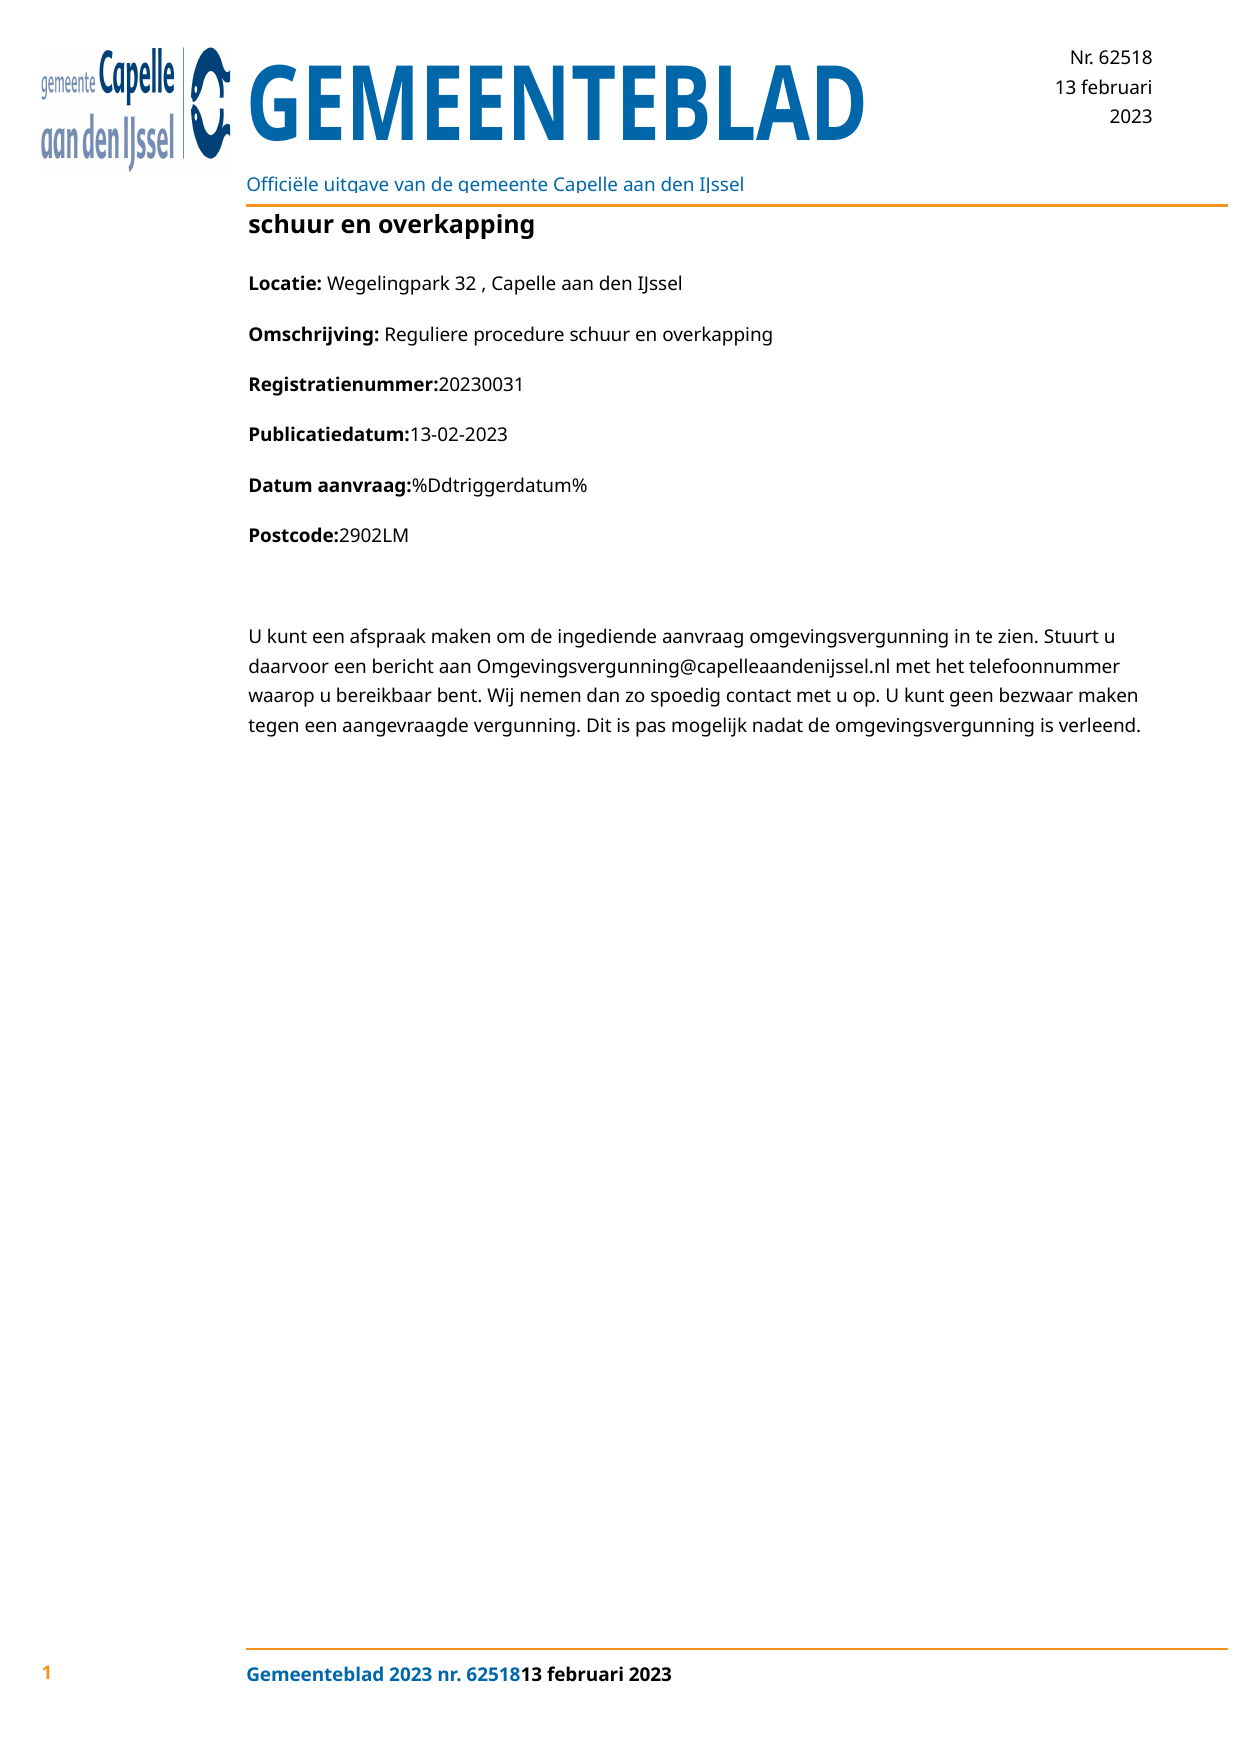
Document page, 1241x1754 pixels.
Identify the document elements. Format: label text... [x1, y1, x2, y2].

text Registratienummer:20230031 [248, 371, 1152, 397]
text Locatie: Wegelingpark 32 , Capelle aan den IJssel [248, 270, 1152, 296]
text Postcode:2902LM [248, 522, 1152, 548]
text U kunt een afspraak maken om de ingediende aanvraag omgevingsvergunning in te zien. Stuurt u daarvoor een bericht aan Omgevingsvergunning@capelleaandenijssel.nl met het telefoonnummer waarop u bereikbaar bent. Wij nemen dan zo spoedig contact met u op. U kunt geen bezwaar maken tegen een aangevraagde vergunning. Dit is pas mogelijk nadat de omgevingsvergunning is verleend. [248, 623, 1152, 738]
text Publicatiedatum:13-02-2023 [248, 422, 1152, 447]
text Omschrijving: Reguliere procedure schuur en overkapping [248, 321, 1152, 346]
picture [41, 47, 231, 172]
text Datum aanvraag:%Ddtriggerdatum% [248, 472, 1152, 498]
text schuur en overkapping [248, 207, 1152, 241]
